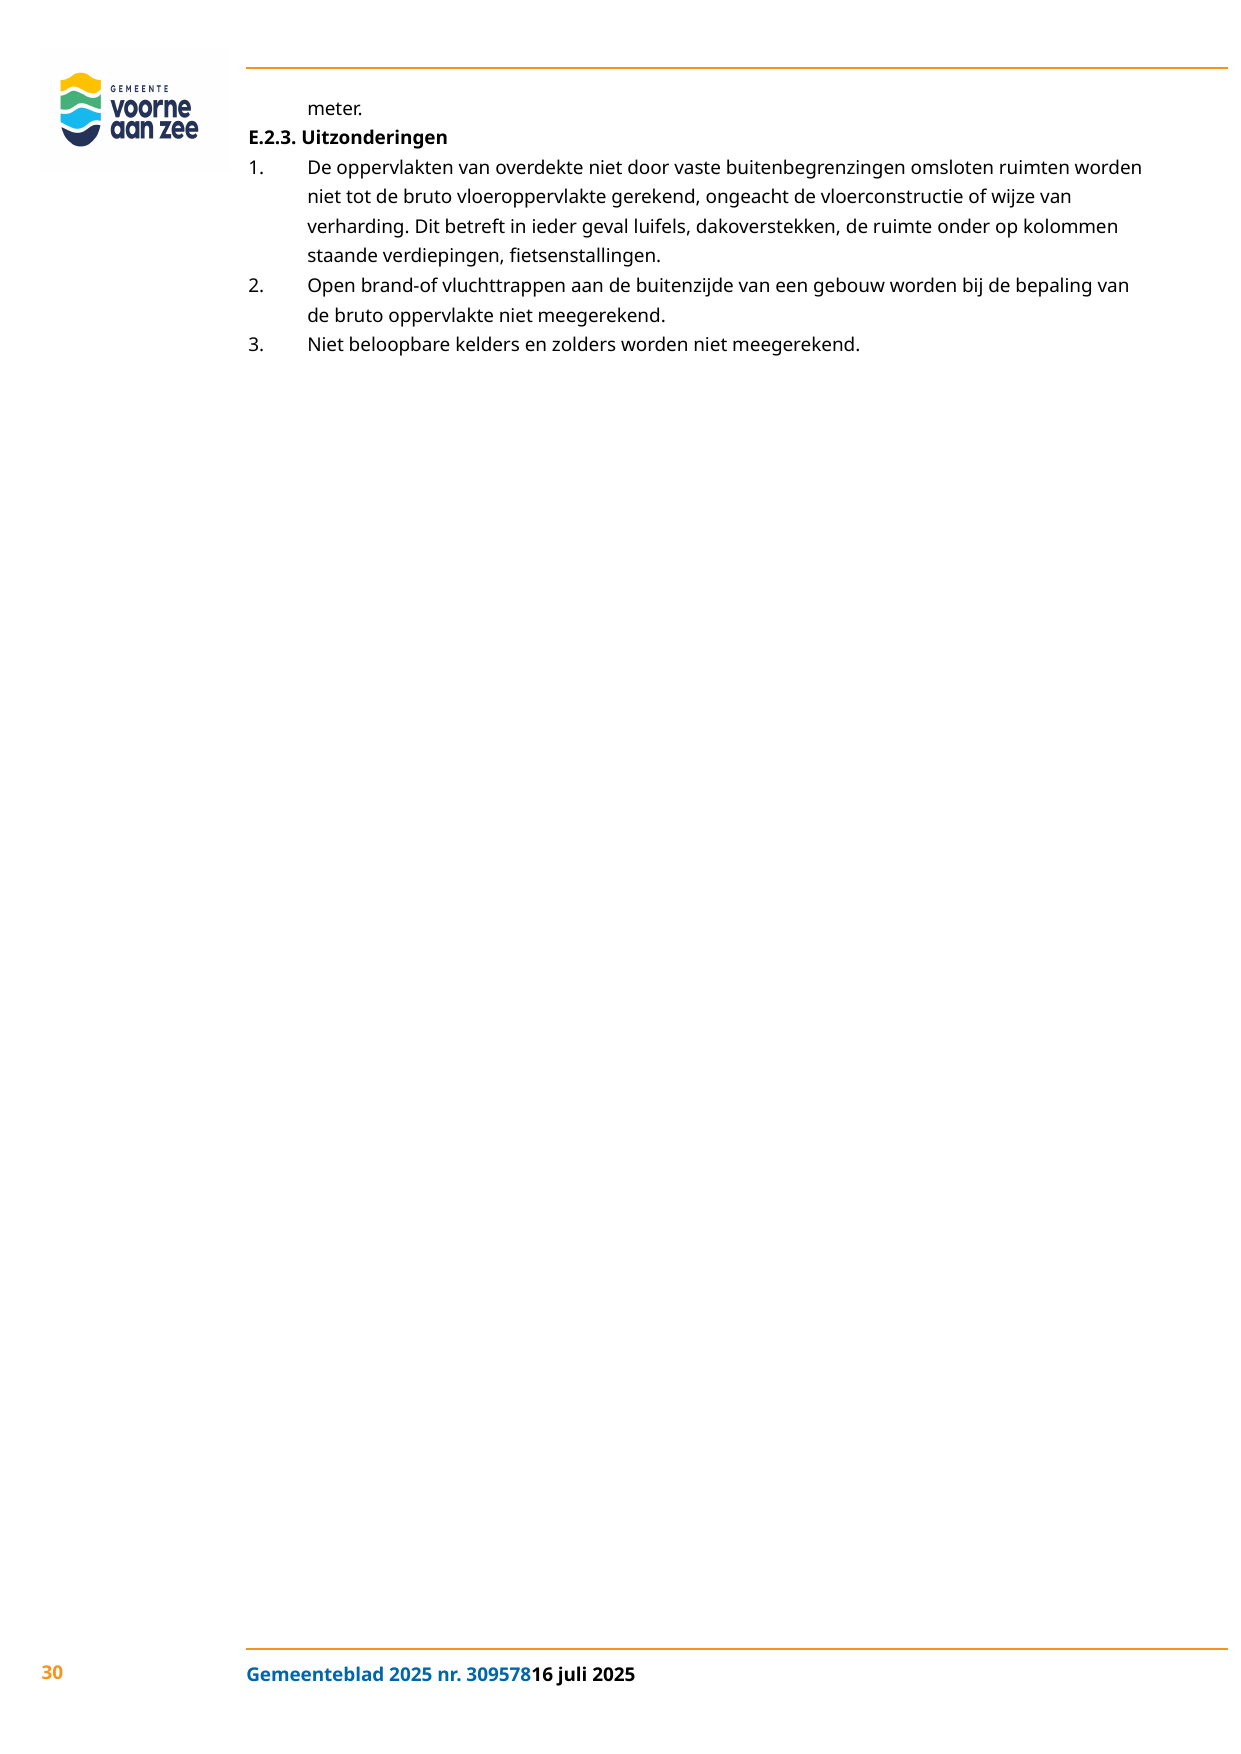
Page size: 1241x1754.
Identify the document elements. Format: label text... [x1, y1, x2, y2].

text E.2.3. Uitzonderingen [248, 124, 1152, 150]
list Open brand-of vluchttrappen aan de buitenzijde van een gebouw worden bij de bepaling van de bruto oppervlakte niet meegerekend. [248, 272, 1152, 328]
list meter. [248, 95, 1152, 121]
picture [41, 47, 231, 172]
list Niet beloopbare kelders en zolders worden niet meegerekend. [248, 331, 1152, 357]
list De oppervlakten van overdekte niet door vaste buitenbegrenzingen omsloten ruimten worden niet tot de bruto vloeroppervlakte gerekend, ongeacht de vloerconstructie of wijze van verharding. Dit betreft in ieder geval luifels, dakoverstekken, de ruimte onder op kolommen staande verdiepingen, fietsenstallingen. [248, 154, 1152, 268]
